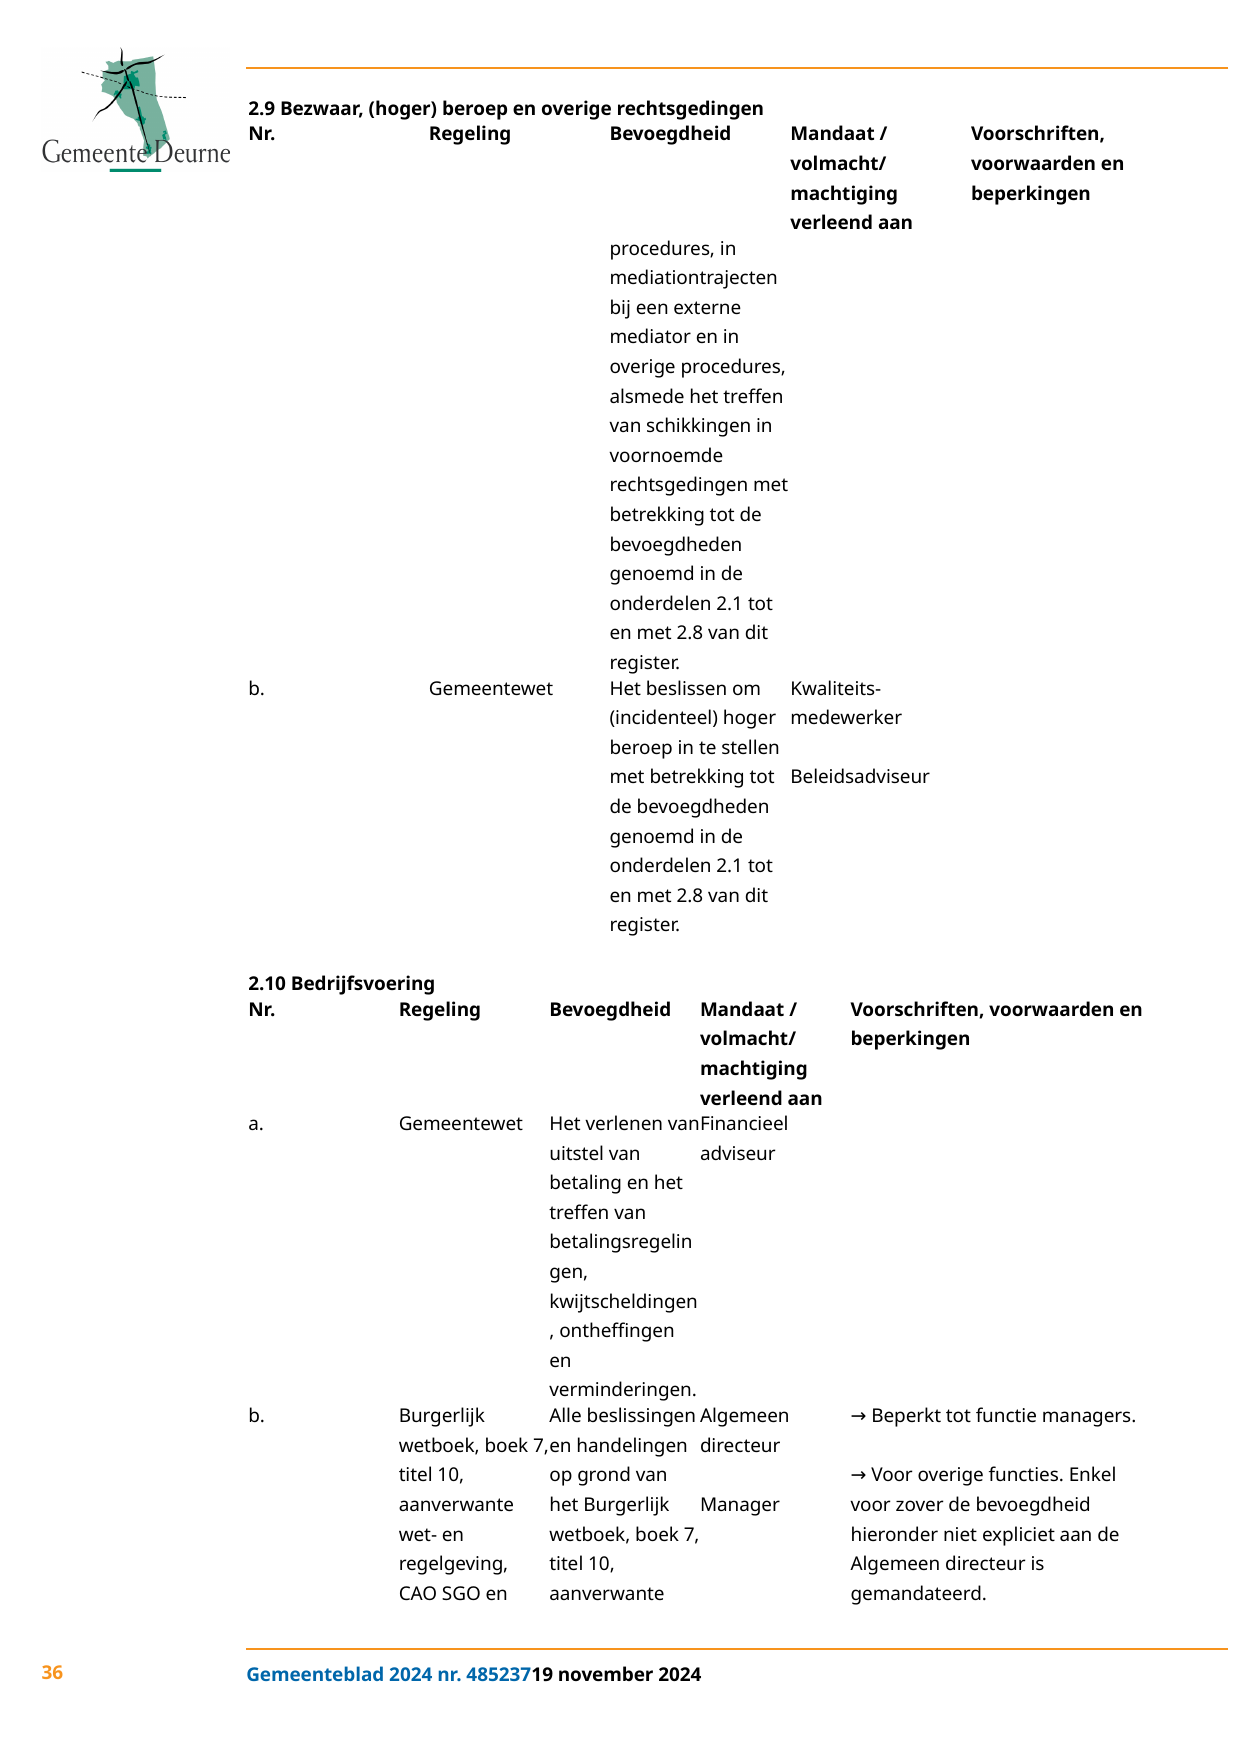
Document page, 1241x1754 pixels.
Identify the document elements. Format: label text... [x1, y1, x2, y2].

table_cell Gemeentewet [399, 1110, 549, 1402]
picture [41, 47, 231, 172]
table_cell Nr. [248, 121, 429, 235]
table_cell b. [248, 1403, 398, 1606]
table_cell [429, 235, 609, 675]
table_cell [971, 235, 1152, 675]
table_cell Gemeentewet [429, 675, 609, 937]
table_header 2.10 Bedrijfsvoering [248, 970, 1001, 996]
table_cell Het verlenen van uitstel van betaling en het treffen van betalingsregelingen, kwijtscheldingen, ontheffingen en verminderingen. [549, 1110, 700, 1402]
table_cell Burgerlijk wetboek, boek 7, titel 10, aanverwante wet- en regelgeving, CAO SGO en [399, 1403, 549, 1606]
table_cell [850, 1110, 1152, 1402]
table_cell Regeling [399, 996, 549, 1110]
table_cell Mandaat / volmacht/ machtiging verleend aan [790, 121, 971, 235]
table_header [1001, 970, 1152, 996]
table_cell → Beperkt tot functie managers. → Voor overige functies. Enkel voor zover de bevoegdheid hieronder niet expliciet aan de Algemeen directeur is gemandateerd. [850, 1403, 1152, 1606]
table_header 2.9 Bezwaar, (hoger) beroep en overige rechtsgedingen [248, 95, 1152, 121]
table_cell Het beslissen om (incidenteel) hoger beroep in te stellen met betrekking tot de bevoegdheden genoemd in de onderdelen 2.1 tot en met 2.8 van dit register. [609, 675, 790, 937]
table_cell Regeling [429, 121, 609, 235]
table_cell Bevoegdheid [549, 996, 700, 1110]
table_cell b. [248, 675, 429, 937]
table_cell Mandaat / volmacht/ machtiging verleend aan [700, 996, 850, 1110]
table_cell [790, 235, 971, 675]
table_cell Nr. [248, 996, 398, 1110]
table_cell Voorschriften, voorwaarden en beperkingen [971, 121, 1152, 235]
table_cell [248, 235, 429, 675]
table_cell Financieel adviseur [700, 1110, 850, 1402]
table_cell [971, 675, 1152, 937]
table_cell Kwaliteits-medewerker Beleidsadviseur [790, 675, 971, 937]
table_cell Voorschriften, voorwaarden en beperkingen [850, 996, 1152, 1110]
table_cell a. [248, 1110, 398, 1402]
table_cell Alle beslissingen en handelingen op grond van het Burgerlijk wetboek, boek 7, titel 10, aanverwante [549, 1403, 700, 1606]
table_cell procedures, in mediationtrajecten bij een externe mediator en in overige procedures, alsmede het treffen van schikkingen in voornoemde rechtsgedingen met betrekking tot de bevoegdheden genoemd in de onderdelen 2.1 tot en met 2.8 van dit register. [609, 235, 790, 675]
table_cell Algemeen directeur Manager [700, 1403, 850, 1606]
table_cell Bevoegdheid [609, 121, 790, 235]
